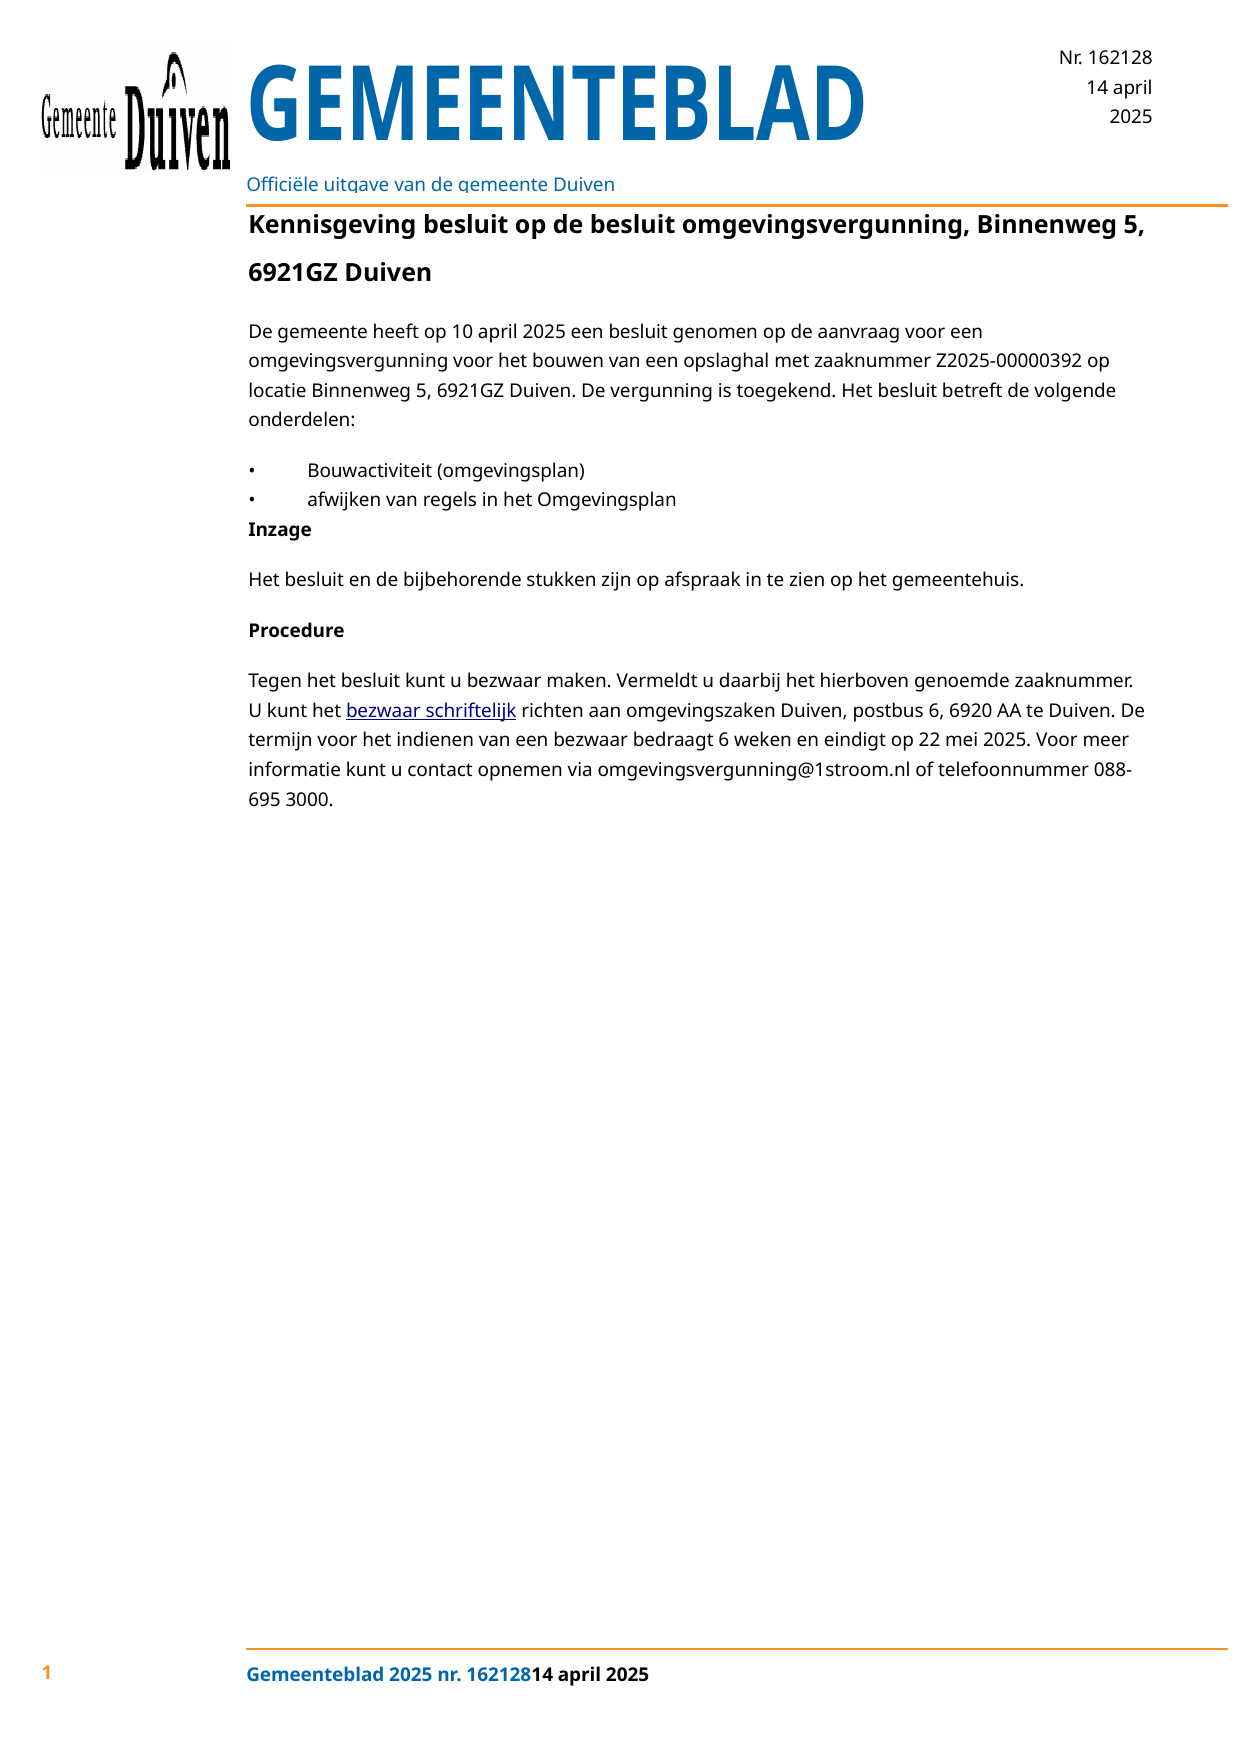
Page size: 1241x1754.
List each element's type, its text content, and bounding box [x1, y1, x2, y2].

text Het besluit en de bijbehorende stukken zijn op afspraak in te zien op het gemeentehuis. [248, 567, 1152, 592]
text De gemeente heeft op 10 april 2025 een besluit genomen op de aanvraag voor een omgevingsvergunning voor het bouwen van een opslaghal met zaaknummer Z2025-00000392 op locatie Binnenweg 5, 6921GZ Duiven. De vergunning is toegekend. Het besluit betreft de volgende onderdelen: [248, 318, 1152, 432]
text Inzage [248, 516, 1152, 542]
list Bouwactiviteit (omgevingsplan) [248, 457, 1152, 483]
text Procedure [248, 617, 1152, 643]
text Kennisgeving besluit op de besluit omgevingsvergunning, Binnenweg 5, 6921GZ Duiven [248, 207, 1152, 288]
picture [41, 47, 231, 172]
text Tegen het besluit kunt u bezwaar maken. Vermeldt u daarbij het hierboven genoemde zaaknummer. U kunt het bezwaar schriftelijk richten aan omgevingszaken Duiven, postbus 6, 6920 AA te Duiven. De termijn voor het indienen van een bezwaar bedraagt 6 weken en eindigt op 22 mei 2025. Voor meer informatie kunt u contact opnemen via omgevingsvergunning@1stroom.nl of telefoonnummer 088-695 3000. [248, 667, 1152, 812]
list afwijken van regels in het Omgevingsplan [248, 487, 1152, 512]
